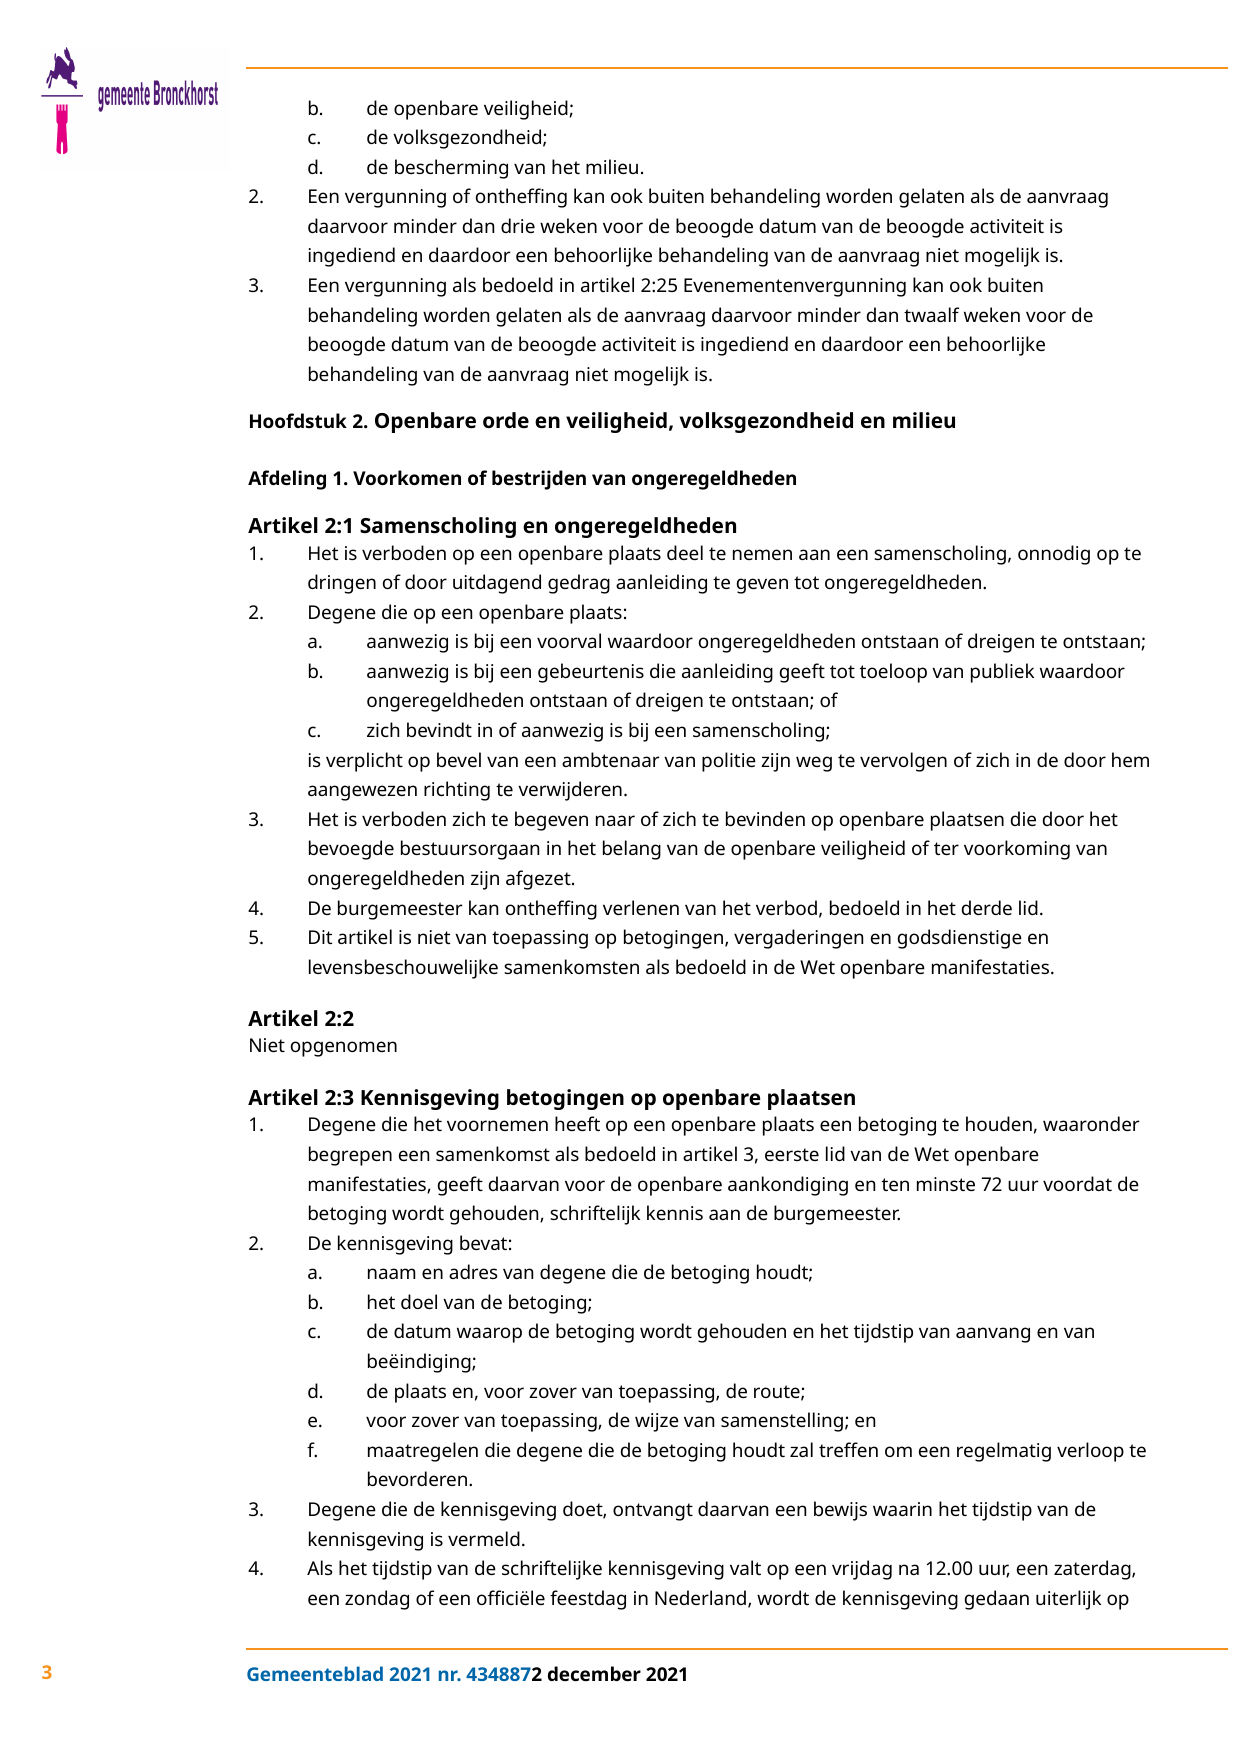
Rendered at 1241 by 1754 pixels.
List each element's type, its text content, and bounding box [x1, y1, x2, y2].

list de datum waarop de betoging wordt gehouden en het tijdstip van aanvang en van beëindiging; [307, 1319, 1152, 1374]
text Artikel 2:1 Samenscholing en ongeregeldheden [248, 511, 1152, 540]
list de volksgezondheid; [307, 124, 1152, 150]
list voor zover van toepassing, de wijze van samenstelling; en [307, 1407, 1152, 1433]
list het doel van de betoging; [307, 1289, 1152, 1315]
list Een vergunning als bedoeld in artikel 2:25 Evenementenvergunning kan ook buiten behandeling worden gelaten als de aanvraag daarvoor minder dan twaalf weken voor de beoogde datum van de beoogde activiteit is ingediend en daardoor een behoorlijke behandeling van de aanvraag niet mogelijk is. [248, 272, 1152, 387]
list Degene die op een openbare plaats: [248, 599, 1152, 624]
list aanwezig is bij een gebeurtenis die aanleiding geeft tot toeloop van publiek waardoor ongeregeldheden ontstaan of dreigen te ontstaan; of [307, 658, 1152, 713]
text Niet opgenomen [248, 1033, 1152, 1058]
picture [41, 47, 231, 172]
list Een vergunning of ontheffing kan ook buiten behandeling worden gelaten als de aanvraag daarvoor minder dan drie weken voor de beoogde datum van de beoogde activiteit is ingediend en daardoor een behoorlijke behandeling van de aanvraag niet mogelijk is. [248, 183, 1152, 268]
list de plaats en, voor zover van toepassing, de route; [307, 1378, 1152, 1403]
list Dit artikel is niet van toepassing op betogingen, vergaderingen en godsdienstige en levensbeschouwelijke samenkomsten als bedoeld in de Wet openbare manifestaties. [248, 924, 1152, 979]
list De burgemeester kan ontheffing verlenen van het verbod, bedoeld in het derde lid. [248, 895, 1152, 920]
list aanwezig is bij een voorval waardoor ongeregeldheden ontstaan of dreigen te ontstaan; [307, 628, 1152, 654]
list maatregelen die degene die de betoging houdt zal treffen om een regelmatig verloop te bevorderen. [307, 1437, 1152, 1492]
list Het is verboden zich te begeven naar of zich te bevinden op openbare plaatsen die door het bevoegde bestuursorgaan in het belang van de openbare veiligheid of ter voorkoming van ongeregeldheden zijn afgezet. [248, 806, 1152, 891]
list De kennisgeving bevat: [248, 1230, 1152, 1256]
list de bescherming van het milieu. [307, 154, 1152, 180]
list naam en adres van degene die de betoging houdt; [307, 1259, 1152, 1285]
list is verplicht op bevel van een ambtenaar van politie zijn weg te vervolgen of zich in de door hem aangewezen richting te verwijderen. [248, 747, 1152, 802]
list de openbare veiligheid; [307, 95, 1152, 121]
text Artikel 2:2 [248, 1004, 1152, 1033]
list Degene die de kennisgeving doet, ontvangt daarvan een bewijs waarin het tijdstip van de kennisgeving is vermeld. [248, 1496, 1152, 1551]
text Hoofdstuk 2. Openbare orde en veiligheid, volksgezondheid en milieu [248, 407, 1152, 435]
text Afdeling 1. Voorkomen of bestrijden van ongeregeldheden [248, 465, 1152, 490]
text Artikel 2:3 Kennisgeving betogingen op openbare plaatsen [248, 1083, 1152, 1112]
list Het is verboden op een openbare plaats deel te nemen aan een samenscholing, onnodig op te dringen of door uitdagend gedrag aanleiding te geven tot ongeregeldheden. [248, 540, 1152, 595]
list zich bevindt in of aanwezig is bij een samenscholing; [307, 717, 1152, 743]
list Degene die het voornemen heeft op een openbare plaats een betoging te houden, waaronder begrepen een samenkomst als bedoeld in artikel 3, eerste lid van de Wet openbare manifestaties, geeft daarvan voor de openbare aankondiging en ten minste 72 uur voordat de betoging wordt gehouden, schriftelijk kennis aan de burgemeester. [248, 1112, 1152, 1226]
list Als het tijdstip van de schriftelijke kennisgeving valt op een vrijdag na 12.00 uur, een zaterdag, een zondag of een officiële feestdag in Nederland, wordt de kennisgeving gedaan uiterlijk op [248, 1555, 1152, 1611]
